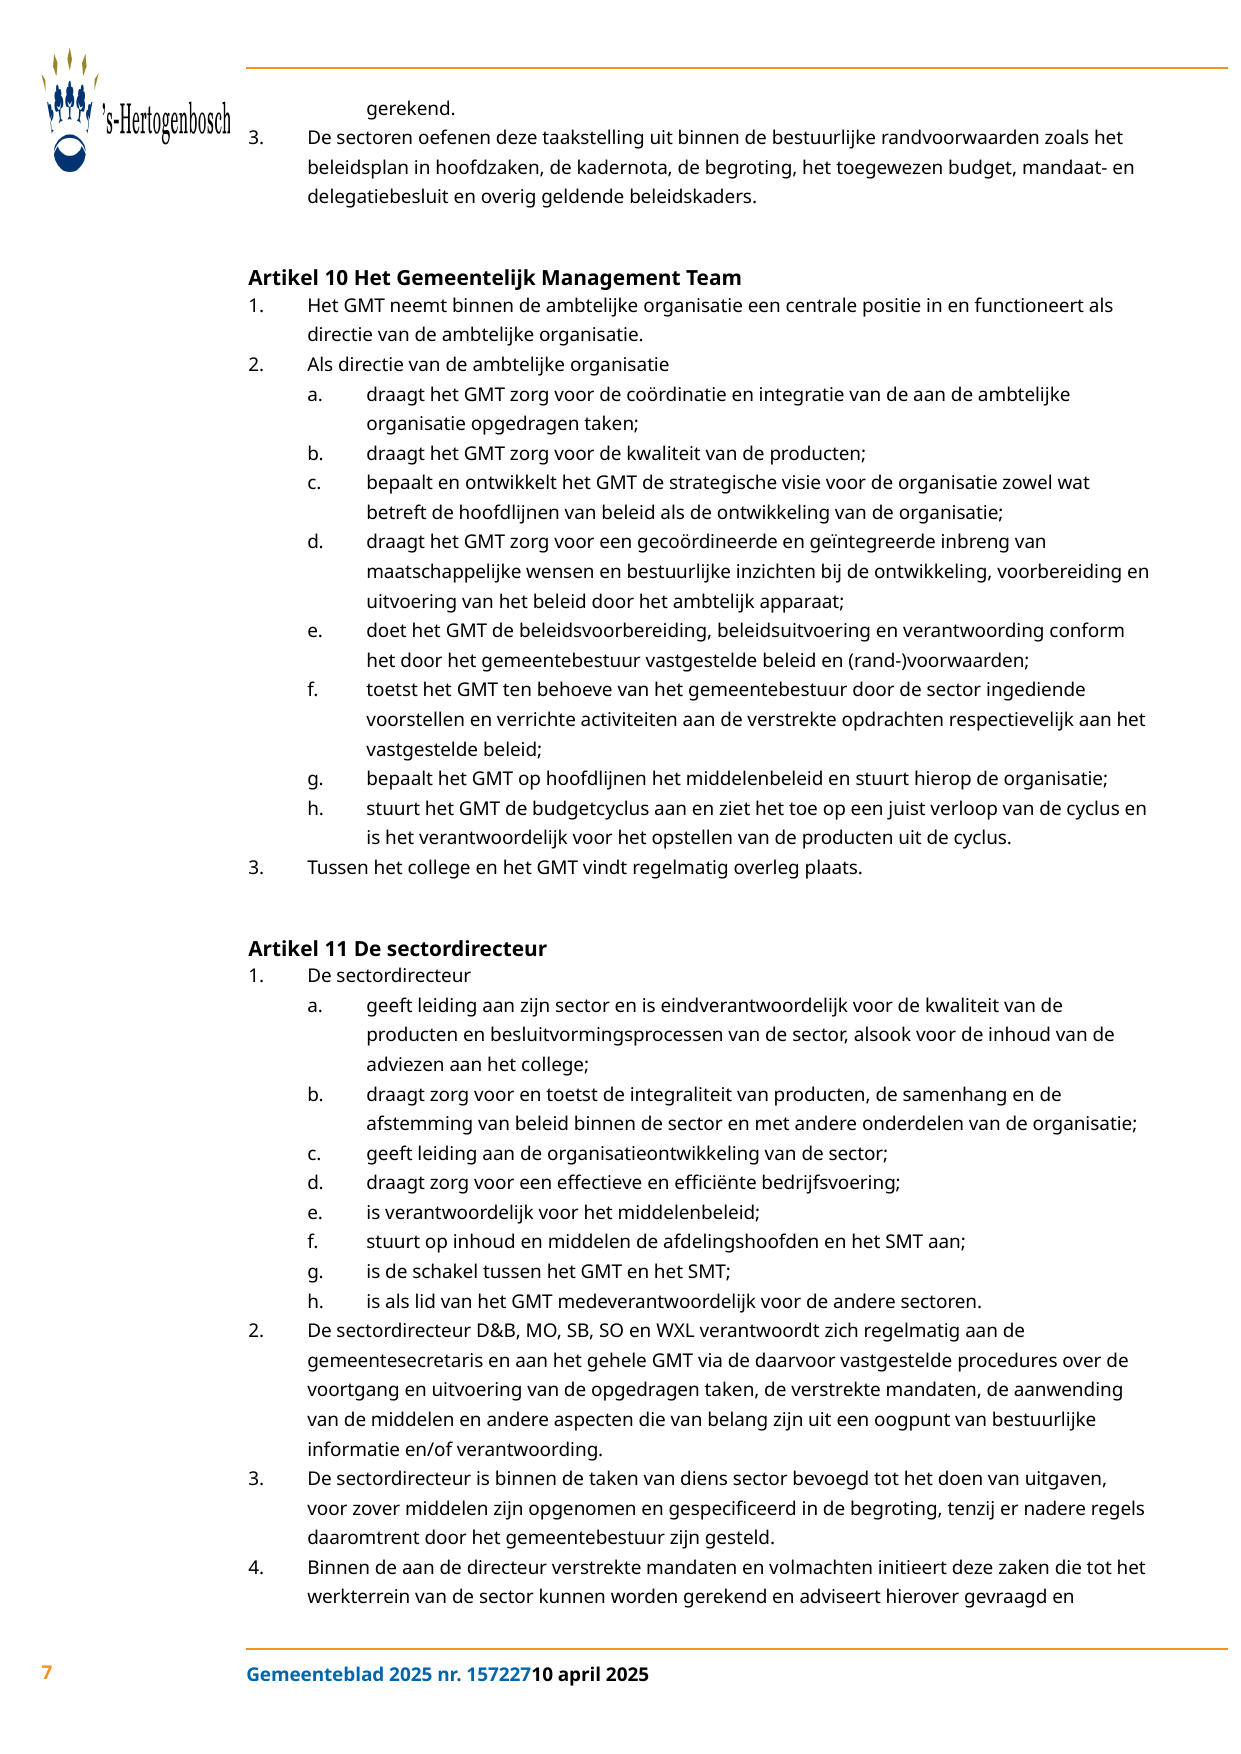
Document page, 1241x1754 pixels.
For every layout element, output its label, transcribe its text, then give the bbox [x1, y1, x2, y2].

list bepaalt het GMT op hoofdlijnen het middelenbeleid en stuurt hierop de organisatie; [307, 765, 1152, 791]
list geeft leiding aan zijn sector en is eindverantwoordelijk voor de kwaliteit van de producten en besluitvormingsprocessen van de sector, alsook voor de inhoud van de adviezen aan het college; [307, 992, 1152, 1077]
list toetst het GMT ten behoeve van het gemeentebestuur door de sector ingediende voorstellen en verrichte activiteiten aan de verstrekte opdrachten respectievelijk aan het vastgestelde beleid; [307, 677, 1152, 761]
list Het GMT neemt binnen de ambtelijke organisatie een centrale positie in en functioneert als directie van de ambtelijke organisatie. [248, 292, 1152, 347]
list draagt zorg voor en toetst de integraliteit van producten, de samenhang en de afstemming van beleid binnen de sector en met andere onderdelen van de organisatie; [307, 1081, 1152, 1136]
list draagt zorg voor een effectieve en efficiënte bedrijfsvoering; [307, 1169, 1152, 1195]
list draagt het GMT zorg voor een gecoördineerde en geïntegreerde inbreng van maatschappelijke wensen en bestuurlijke inzichten bij de ontwikkeling, voorbereiding en uitvoering van het beleid door het ambtelijk apparaat; [307, 529, 1152, 613]
list is als lid van het GMT medeverantwoordelijk voor de andere sectoren. [307, 1288, 1152, 1314]
list is de schakel tussen het GMT en het SMT; [307, 1258, 1152, 1284]
list bepaalt en ontwikkelt het GMT de strategische visie voor de organisatie zowel wat betreft de hoofdlijnen van beleid als de ontwikkeling van de organisatie; [307, 469, 1152, 525]
list De sectoren oefenen deze taakstelling uit binnen de bestuurlijke randvoorwaarden zoals het beleidsplan in hoofdzaken, de kadernota, de begroting, het toegewezen budget, mandaat- en delegatiebesluit en overig geldende beleidskaders. [248, 124, 1152, 209]
text Artikel 11 De sectordirecteur [248, 934, 1152, 962]
list doet het GMT de beleidsvoorbereiding, beleidsuitvoering en verantwoording conform het door het gemeentebestuur vastgestelde beleid en (rand-)voorwaarden; [307, 617, 1152, 673]
text Artikel 10 Het Gemeentelijk Management Team [248, 263, 1152, 292]
list draagt het GMT zorg voor de coördinatie en integratie van de aan de ambtelijke organisatie opgedragen taken; [307, 381, 1152, 436]
picture [41, 47, 231, 172]
list gerekend. [307, 95, 1152, 121]
list draagt het GMT zorg voor de kwaliteit van de producten; [307, 440, 1152, 466]
list Als directie van de ambtelijke organisatie [248, 351, 1152, 377]
list is verantwoordelijk voor het middelenbeleid; [307, 1199, 1152, 1225]
list De sectordirecteur D&B, MO, SB, SO en WXL verantwoordt zich regelmatig aan de gemeentesecretaris en aan het gehele GMT via de daarvoor vastgestelde procedures over de voortgang en uitvoering van de opgedragen taken, de verstrekte mandaten, de aanwending van de middelen en andere aspecten die van belang zijn uit een oogpunt van bestuurlijke informatie en/of verantwoording. [248, 1317, 1152, 1462]
list Tussen het college en het GMT vindt regelmatig overleg plaats. [248, 854, 1152, 880]
list geeft leiding aan de organisatieontwikkeling van de sector; [307, 1140, 1152, 1166]
list De sectordirecteur [248, 962, 1152, 988]
list De sectordirecteur is binnen de taken van diens sector bevoegd tot het doen van uitgaven, voor zover middelen zijn opgenomen en gespecificeerd in de begroting, tenzij er nadere regels daaromtrent door het gemeentebestuur zijn gesteld. [248, 1465, 1152, 1550]
list Binnen de aan de directeur verstrekte mandaten en volmachten initieert deze zaken die tot het werkterrein van de sector kunnen worden gerekend en adviseert hierover gevraagd en [248, 1554, 1152, 1609]
list stuurt op inhoud en middelen de afdelingshoofden en het SMT aan; [307, 1229, 1152, 1254]
list stuurt het GMT de budgetcyclus aan en ziet het toe op een juist verloop van de cyclus en is het verantwoordelijk voor het opstellen van de producten uit de cyclus. [307, 795, 1152, 850]
